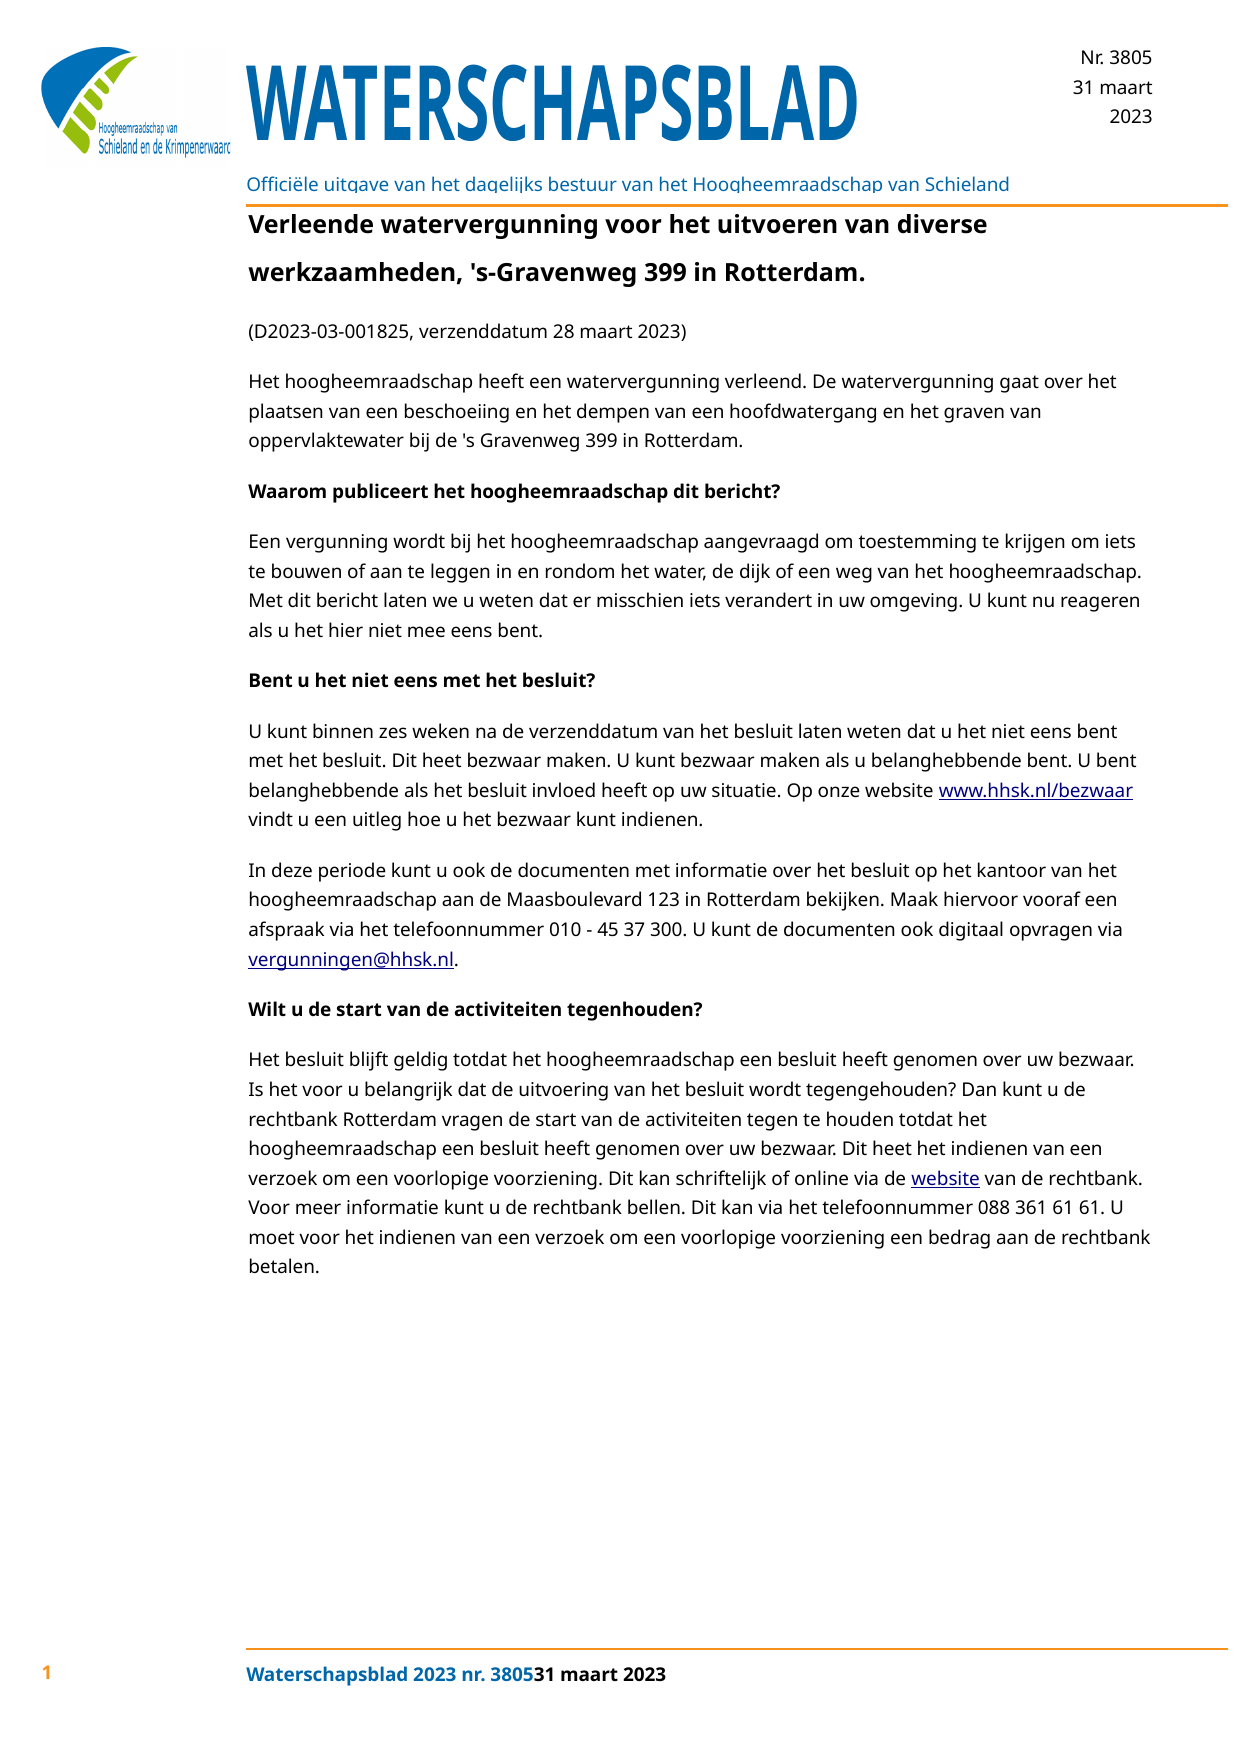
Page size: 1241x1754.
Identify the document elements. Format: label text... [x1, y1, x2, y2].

text Verleende watervergunning voor het uitvoeren van diverse werkzaamheden, 's-Gravenweg 399 in Rotterdam. [248, 207, 1152, 288]
text U kunt binnen zes weken na de verzenddatum van het besluit laten weten dat u het niet eens bent met het besluit. Dit heet bezwaar maken. U kunt bezwaar maken als u belanghebbende bent. U bent belanghebbende als het besluit invloed heeft op uw situatie. Op onze website www.hhsk.nl/bezwaar vindt u een uitleg hoe u het bezwaar kunt indienen. [248, 718, 1152, 832]
text (D2023-03-001825, verzenddatum 28 maart 2023) [248, 318, 1152, 344]
text Het besluit blijft geldig totdat het hoogheemraadschap een besluit heeft genomen over uw bezwaar. Is het voor u belangrijk dat de uitvoering van het besluit wordt tegengehouden? Dan kunt u de rechtbank Rotterdam vragen de start van de activiteiten tegen te houden totdat het hoogheemraadschap een besluit heeft genomen over uw bezwaar. Dit heet het indienen van een verzoek om een voorlopige voorziening. Dit kan schriftelijk of online via de website van de rechtbank. Voor meer informatie kunt u de rechtbank bellen. Dit kan via het telefoonnummer 088 361 61 61. U moet voor het indienen van een verzoek om een voorlopige voorziening een bedrag aan de rechtbank betalen. [248, 1047, 1152, 1279]
text Het hoogheemraadschap heeft een watervergunning verleend. De watervergunning gaat over het plaatsen van een beschoeiing en het dempen van een hoofdwatergang en het graven van oppervlaktewater bij de 's Gravenweg 399 in Rotterdam. [248, 368, 1152, 453]
text Waarom publiceert het hoogheemraadschap dit bericht? [248, 478, 1152, 504]
text Een vergunning wordt bij het hoogheemraadschap aangevraagd om toestemming te krijgen om iets te bouwen of aan te leggen in en rondom het water, de dijk of een weg van het hoogheemraadschap. Met dit bericht laten we u weten dat er misschien iets verandert in uw omgeving. U kunt nu reageren als u het hier niet mee eens bent. [248, 528, 1152, 643]
text Bent u het niet eens met het besluit? [248, 667, 1152, 693]
text In deze periode kunt u ook de documenten met informatie over het besluit op het kantoor van het hoogheemraadschap aan de Maasboulevard 123 in Rotterdam bekijken. Maak hiervoor vooraf een afspraak via het telefoonnummer 010 - 45 37 300. U kunt de documenten ook digitaal opvragen via vergunningen@hhsk.nl. [248, 857, 1152, 972]
text Wilt u de start van de activiteiten tegenhouden? [248, 996, 1152, 1022]
picture [41, 47, 231, 172]
